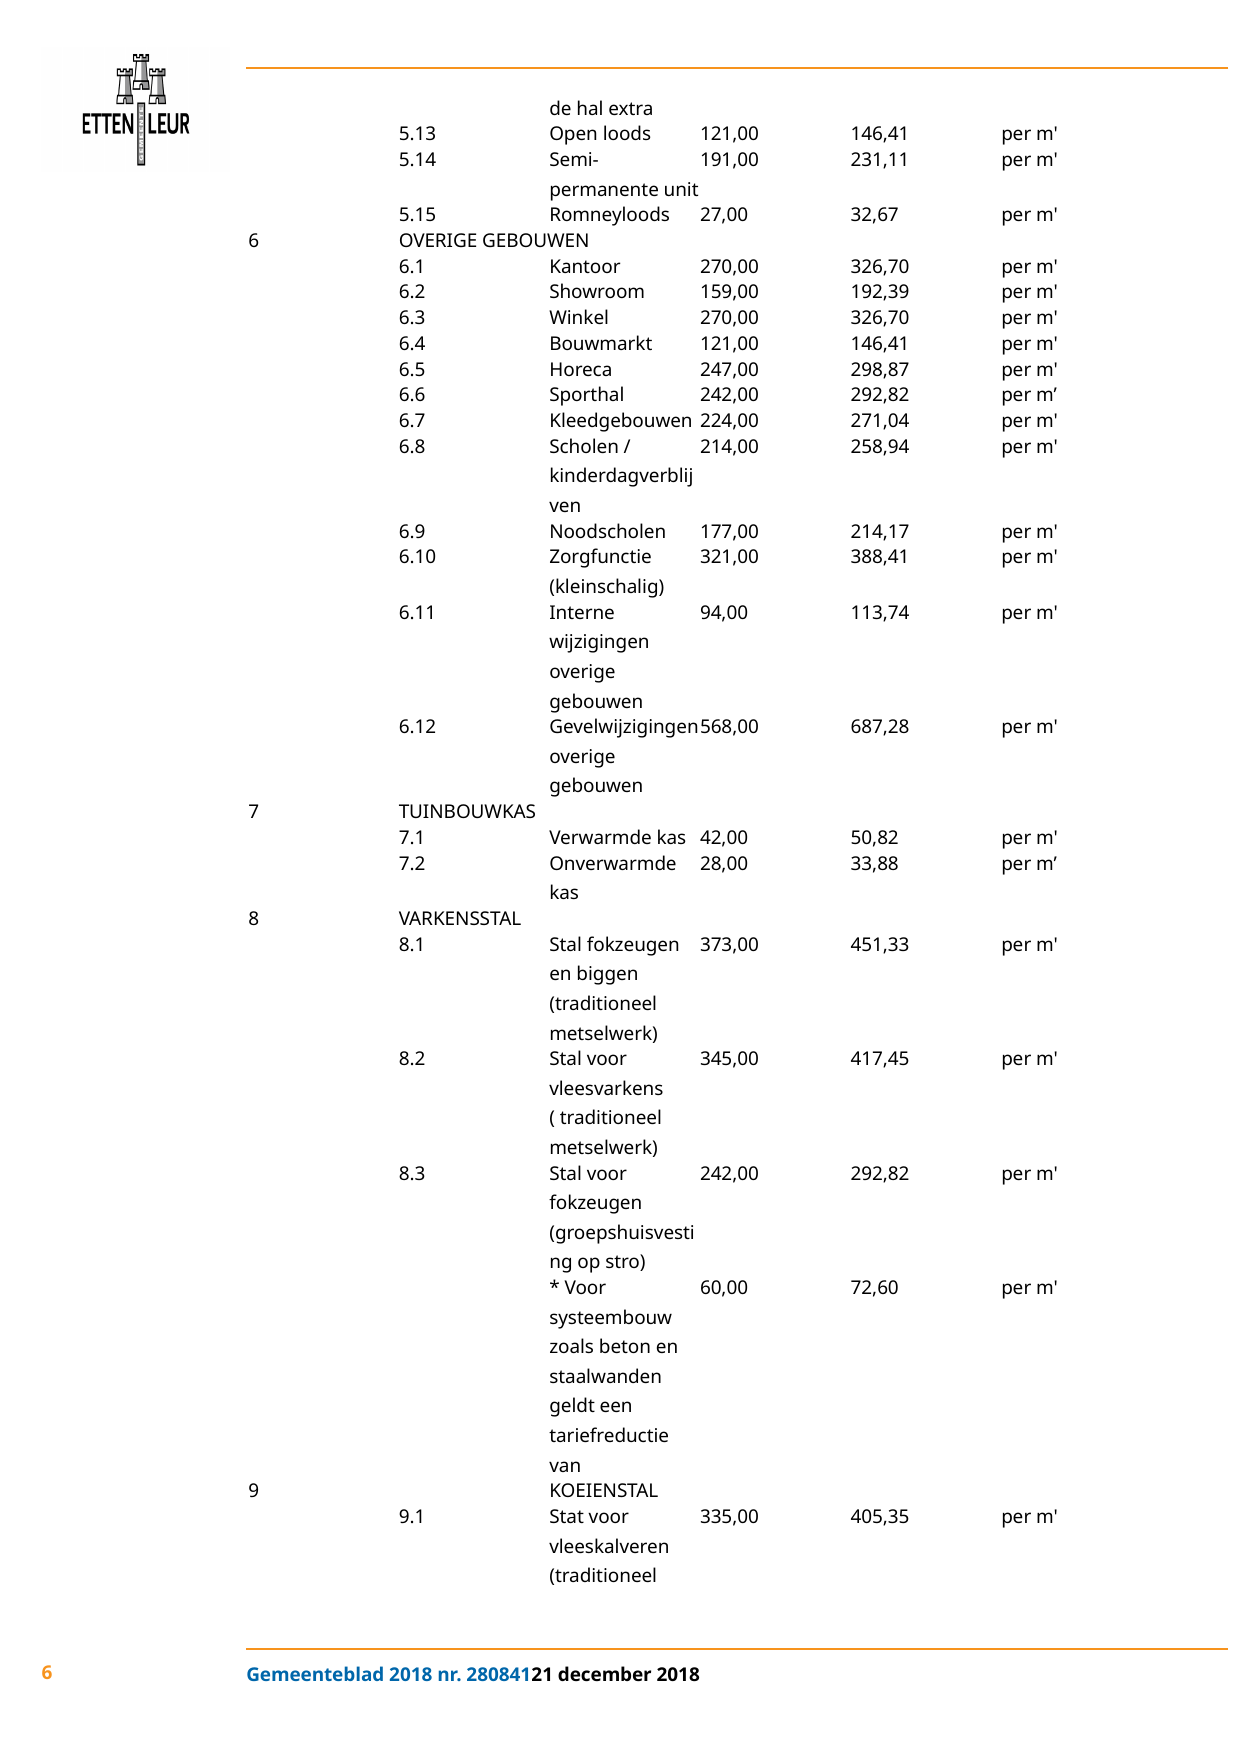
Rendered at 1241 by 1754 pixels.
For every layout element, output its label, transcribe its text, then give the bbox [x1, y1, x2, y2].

table_cell per m' [1001, 433, 1152, 518]
table_cell Stal fokzeugen en biggen (traditioneel metselwerk) [549, 931, 700, 1045]
table_cell [850, 799, 1001, 824]
table_cell 7.1 [399, 824, 549, 850]
table_cell [248, 356, 398, 382]
table_cell per m' [1001, 279, 1152, 304]
table_cell Bouwmarkt [549, 330, 700, 356]
table_cell Semi-permanente unit [549, 146, 700, 202]
table_cell 6.6 [399, 382, 549, 407]
table_cell Open loods [549, 121, 700, 146]
table_cell per m’ [1001, 850, 1152, 905]
table_cell 6.12 [399, 714, 549, 798]
table_cell 214,17 [850, 518, 1001, 544]
table_cell Gevelwijzigingen overige gebouwen [549, 714, 700, 798]
table_cell Sporthal [549, 382, 700, 407]
table_cell 72,60 [850, 1274, 1001, 1478]
table_cell per m' [1001, 544, 1152, 599]
table_cell [850, 227, 1001, 253]
table_cell 292,82 [850, 1160, 1001, 1274]
table_cell 326,70 [850, 253, 1001, 279]
table_cell [248, 850, 398, 905]
table_cell 335,00 [700, 1503, 850, 1588]
table_cell 32,67 [850, 202, 1001, 227]
table_cell Kleedgebouwen [549, 408, 700, 433]
table_cell 242,00 [700, 1160, 850, 1274]
table_cell 192,39 [850, 279, 1001, 304]
table_cell de hal extra [549, 95, 700, 121]
table_cell [248, 202, 398, 227]
table_cell 9.1 [399, 1503, 549, 1588]
table_cell 6.8 [399, 433, 549, 518]
table_cell 231,11 [850, 146, 1001, 202]
table_cell Scholen / kinderdagverblijven [549, 433, 700, 518]
table_cell per m' [1001, 330, 1152, 356]
table_cell 6.3 [399, 305, 549, 330]
table_cell 321,00 [700, 544, 850, 599]
table_cell Interne wijzigingen overige gebouwen [549, 599, 700, 713]
table_cell TUINBOUWKAS [399, 799, 700, 824]
table_cell 6.7 [399, 408, 549, 433]
table_cell 6.4 [399, 330, 549, 356]
table_cell 8 [248, 905, 398, 931]
table_cell per m' [1001, 121, 1152, 146]
table_cell 451,33 [850, 931, 1001, 1045]
table_cell 94,00 [700, 599, 850, 713]
table_cell [850, 95, 1001, 121]
table_cell 8.3 [399, 1160, 549, 1274]
table_cell [850, 905, 1001, 931]
table_cell 121,00 [700, 330, 850, 356]
table_cell 113,74 [850, 599, 1001, 713]
table_cell [248, 433, 398, 518]
table_cell 6.5 [399, 356, 549, 382]
table_cell 33,88 [850, 850, 1001, 905]
table_cell 242,00 [700, 382, 850, 407]
table_cell [1001, 95, 1152, 121]
table_cell [248, 95, 398, 121]
table_cell 8.2 [399, 1045, 549, 1160]
table_cell Romneyloods [549, 202, 700, 227]
table_cell 50,82 [850, 824, 1001, 850]
table_cell 6.9 [399, 518, 549, 544]
table_cell 8.1 [399, 931, 549, 1045]
table_cell Stal voor vleesvarkens ( traditioneel metselwerk) [549, 1045, 700, 1160]
table_cell [700, 227, 850, 253]
table_cell KOEIENSTAL [549, 1478, 700, 1503]
table_cell per m' [1001, 253, 1152, 279]
table_cell 6.1 [399, 253, 549, 279]
table_cell per m' [1001, 599, 1152, 713]
table_cell Zorgfunctie (kleinschalig) [549, 544, 700, 599]
table_cell [248, 714, 398, 798]
table_cell 28,00 [700, 850, 850, 905]
table_cell [248, 305, 398, 330]
table_cell 417,45 [850, 1045, 1001, 1160]
table_cell per m' [1001, 408, 1152, 433]
table_cell per m' [1001, 202, 1152, 227]
table_cell Stal voor fokzeugen (groepshuisvesting op stro) [549, 1160, 700, 1274]
table_cell [700, 1478, 850, 1503]
table_cell [700, 95, 850, 121]
table_cell 146,41 [850, 330, 1001, 356]
table_cell [399, 95, 549, 121]
table_cell [248, 253, 398, 279]
table_cell [248, 1160, 398, 1274]
table_cell VARKENSSTAL [399, 905, 549, 931]
table_cell 405,35 [850, 1503, 1001, 1588]
table_cell [248, 330, 398, 356]
table_cell [248, 599, 398, 713]
table_cell [700, 799, 850, 824]
table_cell 298,87 [850, 356, 1001, 382]
table_cell Verwarmde kas [549, 824, 700, 850]
table_cell [1001, 1478, 1152, 1503]
table_cell [399, 1274, 549, 1478]
table_cell 6.10 [399, 544, 549, 599]
table_cell [850, 1478, 1001, 1503]
table_cell Kantoor [549, 253, 700, 279]
table_cell per m' [1001, 356, 1152, 382]
table_cell 177,00 [700, 518, 850, 544]
table_cell 60,00 [700, 1274, 850, 1478]
table_cell 224,00 [700, 408, 850, 433]
table_cell [399, 1478, 549, 1503]
table_cell [248, 931, 398, 1045]
table_cell per m' [1001, 824, 1152, 850]
table_cell per m' [1001, 931, 1152, 1045]
table_cell * Voor systeembouw zoals beton en staalwanden geldt een tariefreductie van [549, 1274, 700, 1478]
table_cell [248, 1274, 398, 1478]
table_cell 6.2 [399, 279, 549, 304]
table_cell 7 [248, 799, 398, 824]
table_cell [248, 121, 398, 146]
table_cell 27,00 [700, 202, 850, 227]
table_cell 42,00 [700, 824, 850, 850]
table_cell [248, 279, 398, 304]
table_cell 247,00 [700, 356, 850, 382]
table_cell Stat voor vleeskalveren (traditioneel [549, 1503, 700, 1588]
table_cell 6.11 [399, 599, 549, 713]
table_cell 270,00 [700, 305, 850, 330]
table_cell [248, 544, 398, 599]
table_cell 214,00 [700, 433, 850, 518]
table_cell 6 [248, 227, 398, 253]
table_cell 159,00 [700, 279, 850, 304]
table_cell 373,00 [700, 931, 850, 1045]
table_cell 9 [248, 1478, 398, 1503]
table_cell 292,82 [850, 382, 1001, 407]
table_cell 121,00 [700, 121, 850, 146]
table_cell [549, 905, 700, 931]
table_cell [700, 905, 850, 931]
table_cell 568,00 [700, 714, 850, 798]
table_cell per m' [1001, 1045, 1152, 1160]
table_cell OVERIGE GEBOUWEN [399, 227, 700, 253]
table_cell 258,94 [850, 433, 1001, 518]
table_cell 146,41 [850, 121, 1001, 146]
table_cell 687,28 [850, 714, 1001, 798]
table_cell per m' [1001, 146, 1152, 202]
table_cell per m' [1001, 714, 1152, 798]
table_cell Onverwarmde kas [549, 850, 700, 905]
table_cell per m' [1001, 1274, 1152, 1478]
table_cell Showroom [549, 279, 700, 304]
table_cell 5.14 [399, 146, 549, 202]
table_cell 326,70 [850, 305, 1001, 330]
picture [41, 47, 231, 172]
table_cell [248, 146, 398, 202]
table_cell per m' [1001, 1503, 1152, 1588]
table_cell [248, 1503, 398, 1588]
table_cell [248, 824, 398, 850]
table_cell [248, 382, 398, 407]
table_cell per m' [1001, 1160, 1152, 1274]
table_cell per m' [1001, 518, 1152, 544]
table_cell per m’ [1001, 382, 1152, 407]
table_cell Horeca [549, 356, 700, 382]
table_cell Noodscholen [549, 518, 700, 544]
table_cell [248, 1045, 398, 1160]
table_cell 270,00 [700, 253, 850, 279]
table_cell 345,00 [700, 1045, 850, 1160]
table_cell [248, 518, 398, 544]
table_cell 388,41 [850, 544, 1001, 599]
table_cell [248, 408, 398, 433]
table_cell 5.15 [399, 202, 549, 227]
table_cell Winkel [549, 305, 700, 330]
table_cell per m' [1001, 305, 1152, 330]
table_cell 7.2 [399, 850, 549, 905]
table_cell 5.13 [399, 121, 549, 146]
table_cell 191,00 [700, 146, 850, 202]
table_cell 271,04 [850, 408, 1001, 433]
